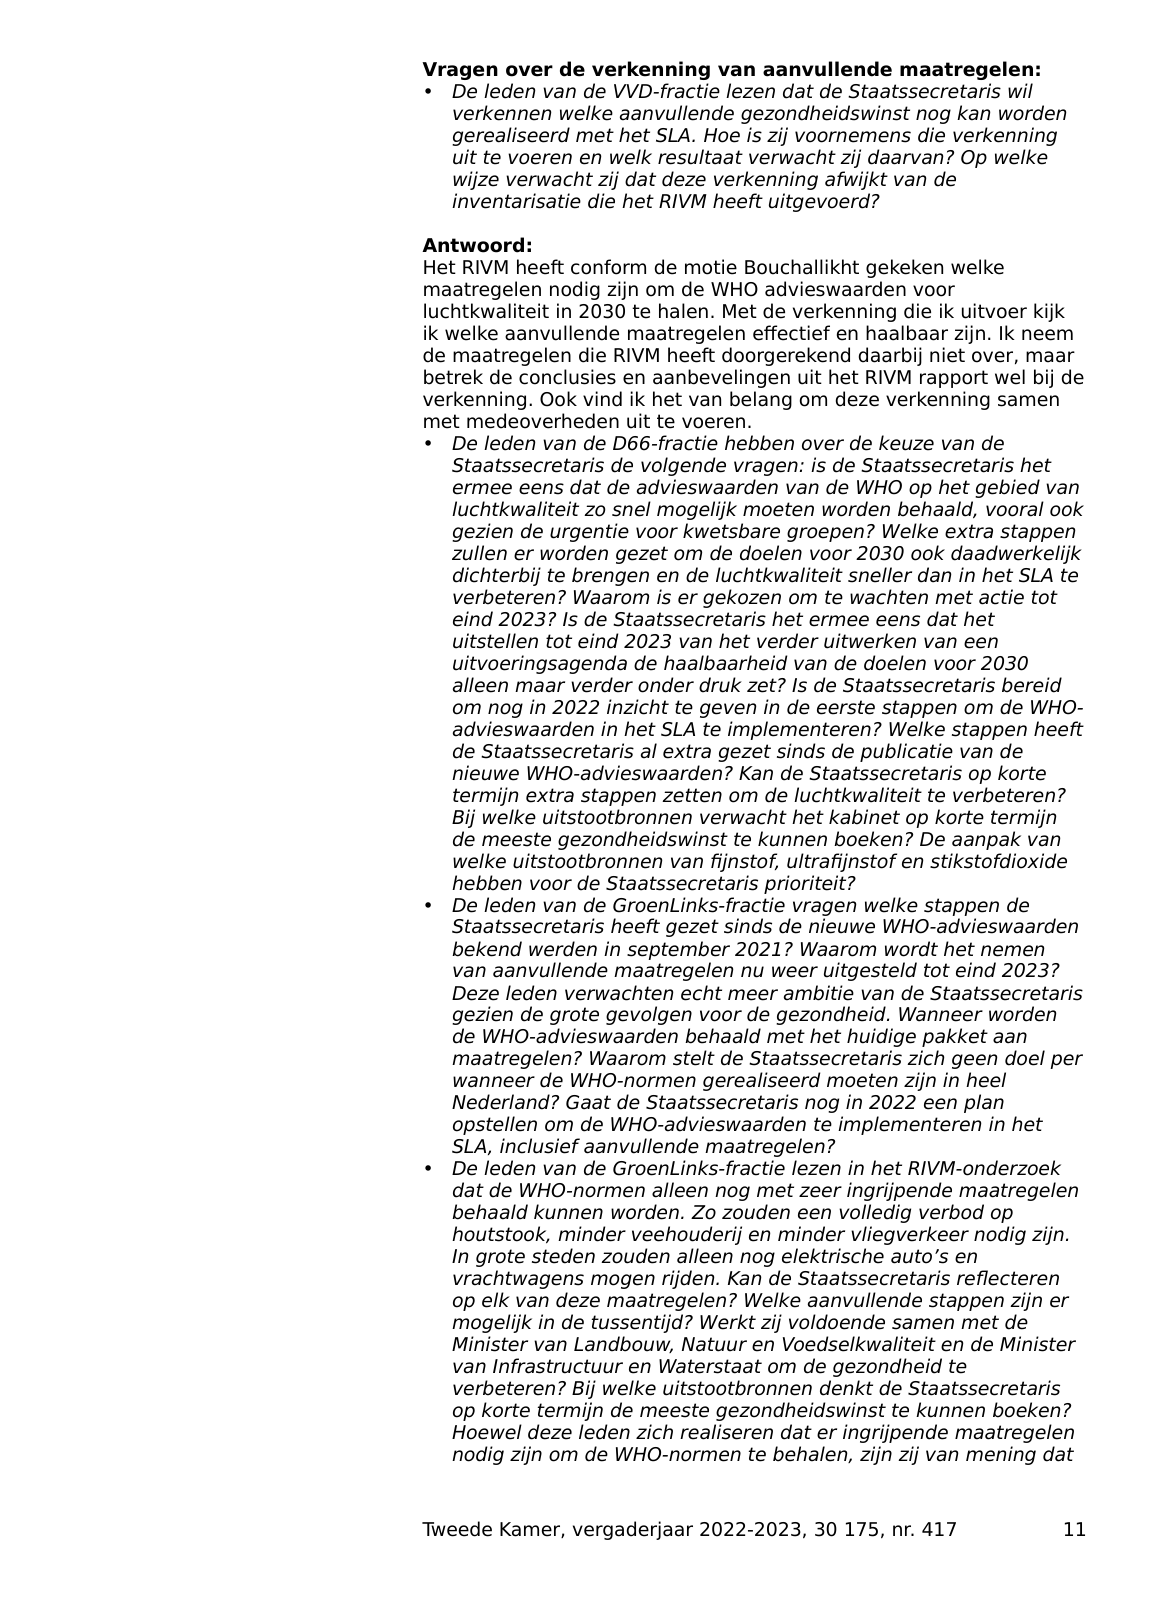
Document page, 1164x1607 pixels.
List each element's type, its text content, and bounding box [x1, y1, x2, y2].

text • De leden van de VVD-fractie lezen dat de Staatssecretaris wil verkennen welke aanvullende gezondheidswinst nog kan worden gerealiseerd met het SLA. Hoe is zij voornemens die verkenning uit te voeren en welk resultaat verwacht zij daarvan? Op welke wijze verwacht zij dat deze verkenning afwijkt van de inventarisatie die het RIVM heeft uitgevoerd? [422, 81, 1087, 213]
text • De leden van de GroenLinks-fractie lezen in het RIVM-onderzoek dat de WHO-normen alleen nog met zeer ingrijpende maatregelen behaald kunnen worden. Zo zouden een volledig verbod op houtstook, minder veehouderij en minder vliegverkeer nodig zijn. In grote steden zouden alleen nog elektrische auto’s en vrachtwagens mogen rijden. Kan de Staatssecretaris reflecteren op elk van deze maatregelen? Welke aanvullende stappen zijn er mogelijk in de tussentijd? Werkt zij voldoende samen met de Minister van Landbouw, Natuur en Voedselkwaliteit en de Minister van Infrastructuur en Waterstaat om de gezondheid te verbeteren? Bij welke uitstootbronnen denkt de Staatssecretaris op korte termijn de meeste gezondheidswinst te kunnen boeken? Hoewel deze leden zich realiseren dat er ingrijpende maatregelen nodig zijn om de WHO-normen te behalen, zijn zij van mening dat [422, 1158, 1087, 1466]
text Het RIVM heeft conform de motie Bouchallikht gekeken welke maatregelen nodig zijn om de WHO advieswaarden voor luchtkwaliteit in 2030 te halen. Met de verkenning die ik uitvoer kijk ik welke aanvullende maatregelen effectief en haalbaar zijn. Ik neem de maatregelen die RIVM heeft doorgerekend daarbij niet over, maar betrek de conclusies en aanbevelingen uit het RIVM rapport wel bij de verkenning. Ook vind ik het van belang om deze verkenning samen met medeoverheden uit te voeren. [422, 257, 1087, 433]
text • De leden van de D66-fractie hebben over de keuze van de Staatssecretaris de volgende vragen: is de Staatssecretaris het ermee eens dat de advieswaarden van de WHO op het gebied van luchtkwaliteit zo snel mogelijk moeten worden behaald, vooral ook gezien de urgentie voor kwetsbare groepen? Welke extra stappen zullen er worden gezet om de doelen voor 2030 ook daadwerkelijk dichterbij te brengen en de luchtkwaliteit sneller dan in het SLA te verbeteren? Waarom is er gekozen om te wachten met actie tot eind 2023? Is de Staatssecretaris het ermee eens dat het uitstellen tot eind 2023 van het verder uitwerken van een uitvoeringsagenda de haalbaarheid van de doelen voor 2030 alleen maar verder onder druk zet? Is de Staatssecretaris bereid om nog in 2022 inzicht te geven in de eerste stappen om de WHO-advieswaarden in het SLA te implementeren? Welke stappen heeft de Staatssecretaris al extra gezet sinds de publicatie van de nieuwe WHO-advieswaarden? Kan de Staatssecretaris op korte termijn extra stappen zetten om de luchtkwaliteit te verbeteren? Bij welke uitstootbronnen verwacht het kabinet op korte termijn de meeste gezondheidswinst te kunnen boeken? De aanpak van welke uitstootbronnen van fijnstof, ultrafijnstof en stikstofdioxide hebben voor de Staatssecretaris prioriteit? [422, 433, 1087, 894]
text • De leden van de GroenLinks-fractie vragen welke stappen de Staatssecretaris heeft gezet sinds de nieuwe WHO-advieswaarden bekend werden in september 2021? Waarom wordt het nemen van aanvullende maatregelen nu weer uitgesteld tot eind 2023? Deze leden verwachten echt meer ambitie van de Staatssecretaris gezien de grote gevolgen voor de gezondheid. Wanneer worden de WHO-advieswaarden behaald met het huidige pakket aan maatregelen? Waarom stelt de Staatssecretaris zich geen doel per wanneer de WHO-normen gerealiseerd moeten zijn in heel Nederland? Gaat de Staatssecretaris nog in 2022 een plan opstellen om de WHO-advieswaarden te implementeren in het SLA, inclusief aanvullende maatregelen? [422, 894, 1087, 1158]
subtitle Antwoord: [422, 235, 1087, 257]
subtitle Vragen over de verkenning van aanvullende maatregelen: [422, 59, 1087, 81]
